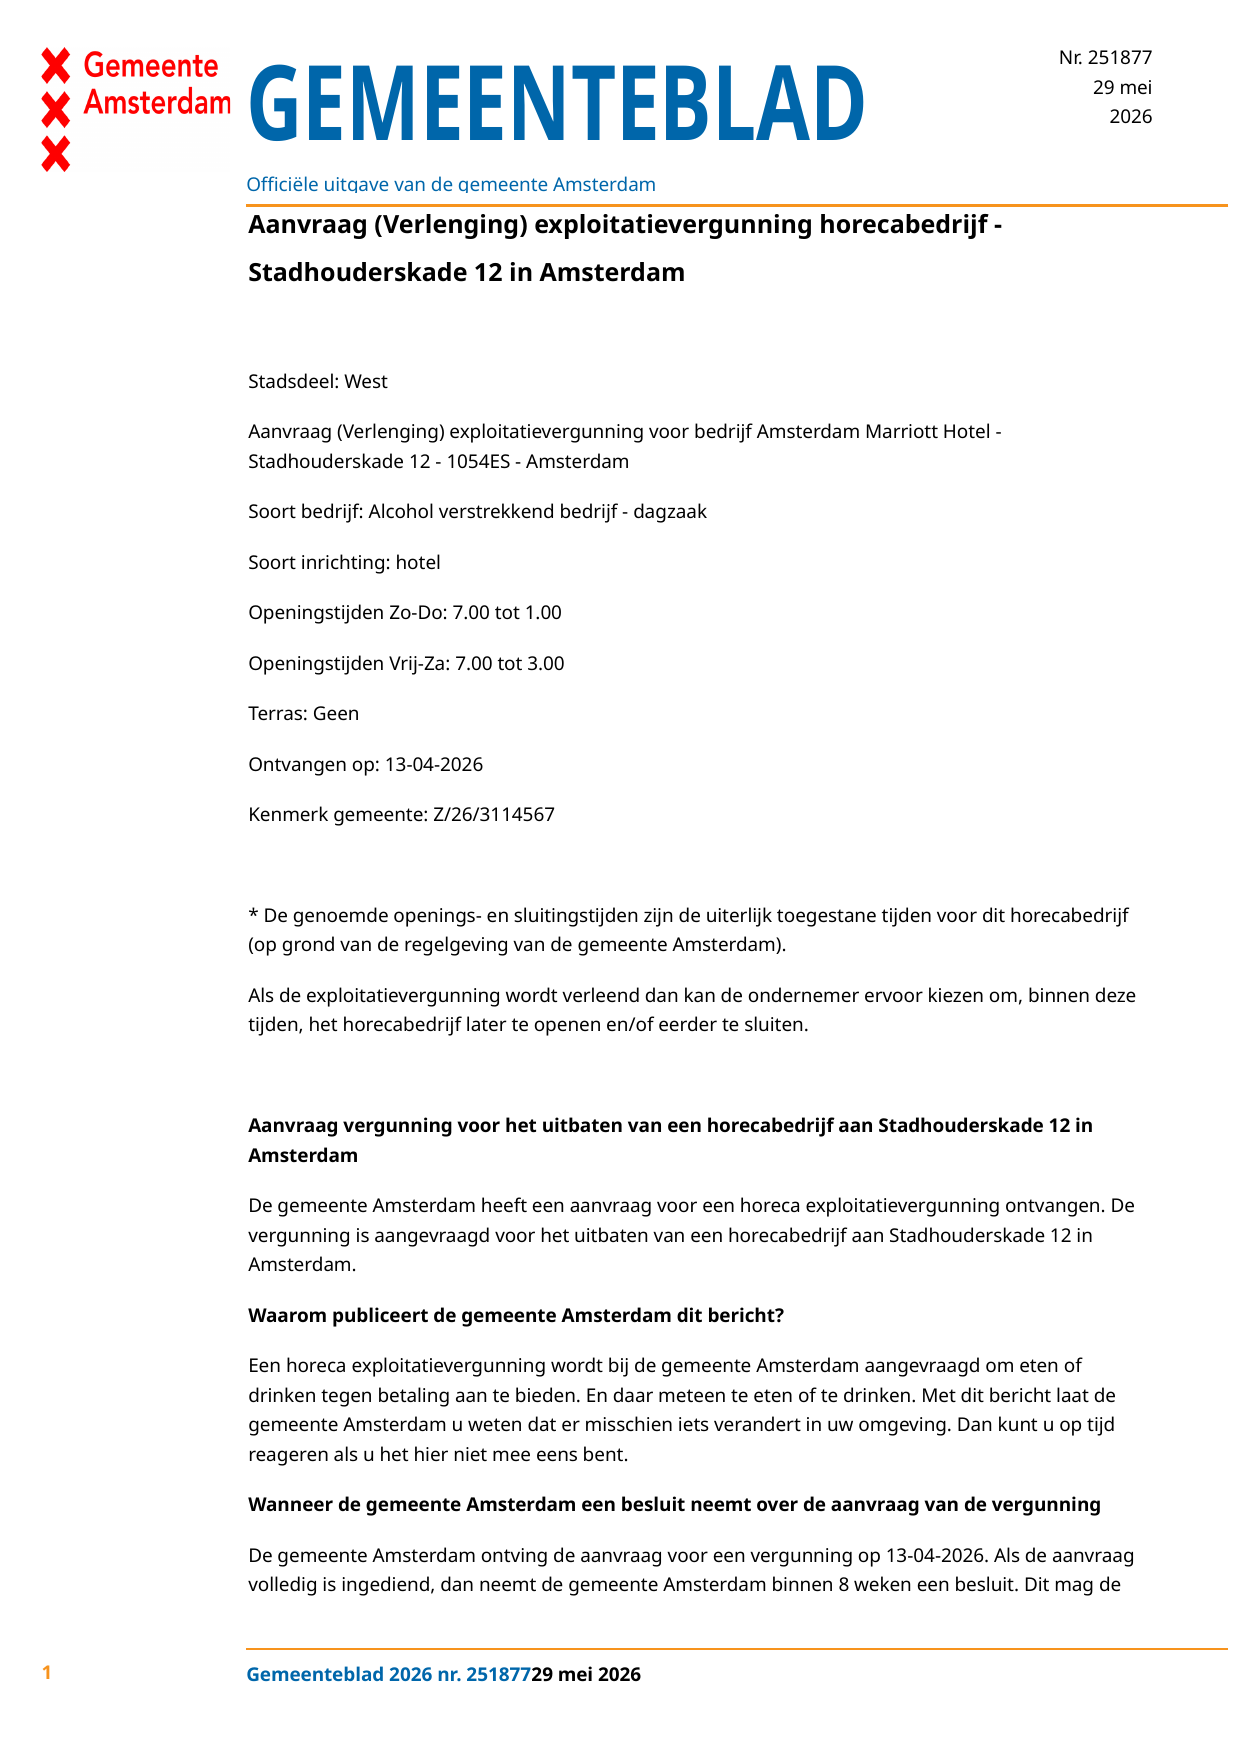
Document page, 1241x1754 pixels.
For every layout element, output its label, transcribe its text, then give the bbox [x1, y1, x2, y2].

text Ontvangen op: 13-04-2026 [248, 751, 1152, 777]
text Soort inrichting: hotel [248, 549, 1152, 575]
text De gemeente Amsterdam ontving de aanvraag voor een vergunning op 13-04-2026. Als de aanvraag volledig is ingediend, dan neemt de gemeente Amsterdam binnen 8 weken een besluit. Dit mag de [248, 1542, 1152, 1597]
text Waarom publiceert de gemeente Amsterdam dit bericht? [248, 1302, 1152, 1328]
picture [41, 47, 231, 172]
text Openingstijden Zo-Do: 7.00 tot 1.00 [248, 599, 1152, 625]
text Een horeca exploitatievergunning wordt bij de gemeente Amsterdam aangevraagd om eten of drinken tegen betaling aan te bieden. En daar meteen te eten of te drinken. Met dit bericht laat de gemeente Amsterdam u weten dat er misschien iets verandert in uw omgeving. Dan kunt u op tijd reageren als u het hier niet mee eens bent. [248, 1352, 1152, 1467]
text Soort bedrijf: Alcohol verstrekkend bedrijf - dagzaak [248, 499, 1152, 524]
text Kenmerk gemeente: Z/26/3114567 [248, 801, 1152, 827]
text * De genoemde openings- en sluitingstijden zijn de uiterlijk toegestane tijden voor dit horecabedrijf (op grond van de regelgeving van de gemeente Amsterdam). [248, 902, 1152, 957]
text Wanneer de gemeente Amsterdam een besluit neemt over de aanvraag van de vergunning [248, 1492, 1152, 1517]
text Openingstijden Vrij-Za: 7.00 tot 3.00 [248, 650, 1152, 676]
text Aanvraag (Verlenging) exploitatievergunning voor bedrijf Amsterdam Marriott Hotel - Stadhouderskade 12 - 1054ES - Amsterdam [248, 419, 1152, 474]
text Terras: Geen [248, 700, 1152, 726]
text Aanvraag vergunning voor het uitbaten van een horecabedrijf aan Stadhouderskade 12 in Amsterdam [248, 1112, 1152, 1168]
text Als de exploitatievergunning wordt verleend dan kan de ondernemer ervoor kiezen om, binnen deze tijden, het horecabedrijf later te openen en/of eerder te sluiten. [248, 982, 1152, 1037]
text Stadsdeel: West [248, 368, 1152, 394]
text Aanvraag (Verlenging) exploitatievergunning horecabedrijf - Stadhouderskade 12 in Amsterdam [248, 207, 1152, 288]
text De gemeente Amsterdam heeft een aanvraag voor een horeca exploitatievergunning ontvangen. De vergunning is aangevraagd voor het uitbaten van een horecabedrijf aan Stadhouderskade 12 in Amsterdam. [248, 1192, 1152, 1277]
